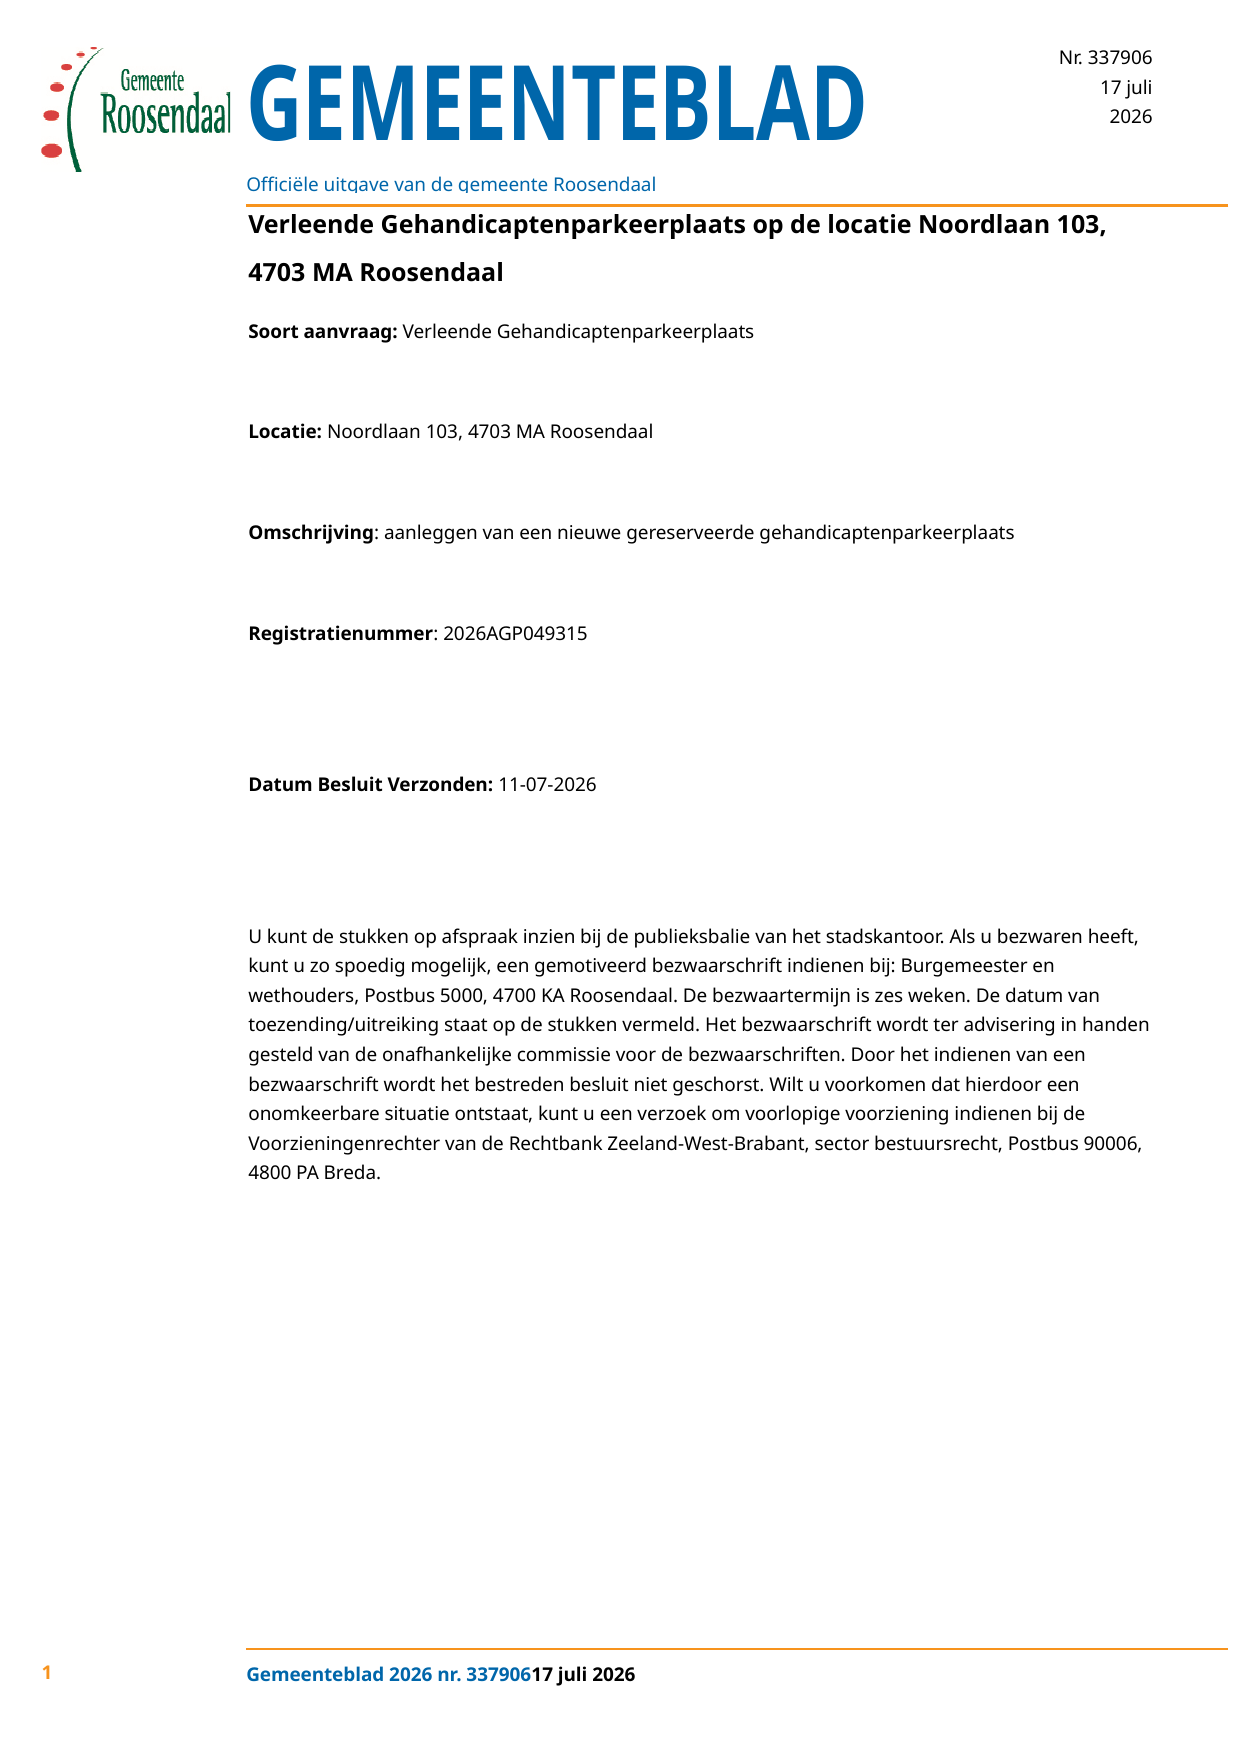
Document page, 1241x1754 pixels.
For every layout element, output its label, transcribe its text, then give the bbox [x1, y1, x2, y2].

text Datum Besluit Verzonden: 11-07-2026 [248, 772, 1152, 797]
text Soort aanvraag: Verleende Gehandicaptenparkeerplaats [248, 318, 1152, 344]
text U kunt de stukken op afspraak inzien bij de publieksbalie van het stadskantoor. Als u bezwaren heeft, kunt u zo spoedig mogelijk, een gemotiveerd bezwaarschrift indienen bij: Burgemeester en wethouders, Postbus 5000, 4700 KA Roosendaal. De bezwaartermijn is zes weken. De datum van toezending/uitreiking staat op de stukken vermeld. Het bezwaarschrift wordt ter advisering in handen gesteld van de onafhankelijke commissie voor de bezwaarschriften. Door het indienen van een bezwaarschrift wordt het bestreden besluit niet geschorst. Wilt u voorkomen dat hierdoor een onomkeerbare situatie ontstaat, kunt u een verzoek om voorlopige voorziening indienen bij de Voorzieningenrechter van de Rechtbank Zeeland-West-Brabant, sector bestuursrecht, Postbus 90006, 4800 PA Breda. [248, 923, 1152, 1185]
text Registratienummer: 2026AGP049315 [248, 620, 1152, 646]
text Locatie: Noordlaan 103, 4703 MA Roosendaal [248, 419, 1152, 444]
picture [41, 47, 231, 172]
text Omschrijving: aanleggen van een nieuwe gereserveerde gehandicaptenparkeerplaats [248, 519, 1152, 545]
text Verleende Gehandicaptenparkeerplaats op de locatie Noordlaan 103, 4703 MA Roosendaal [248, 207, 1152, 288]
